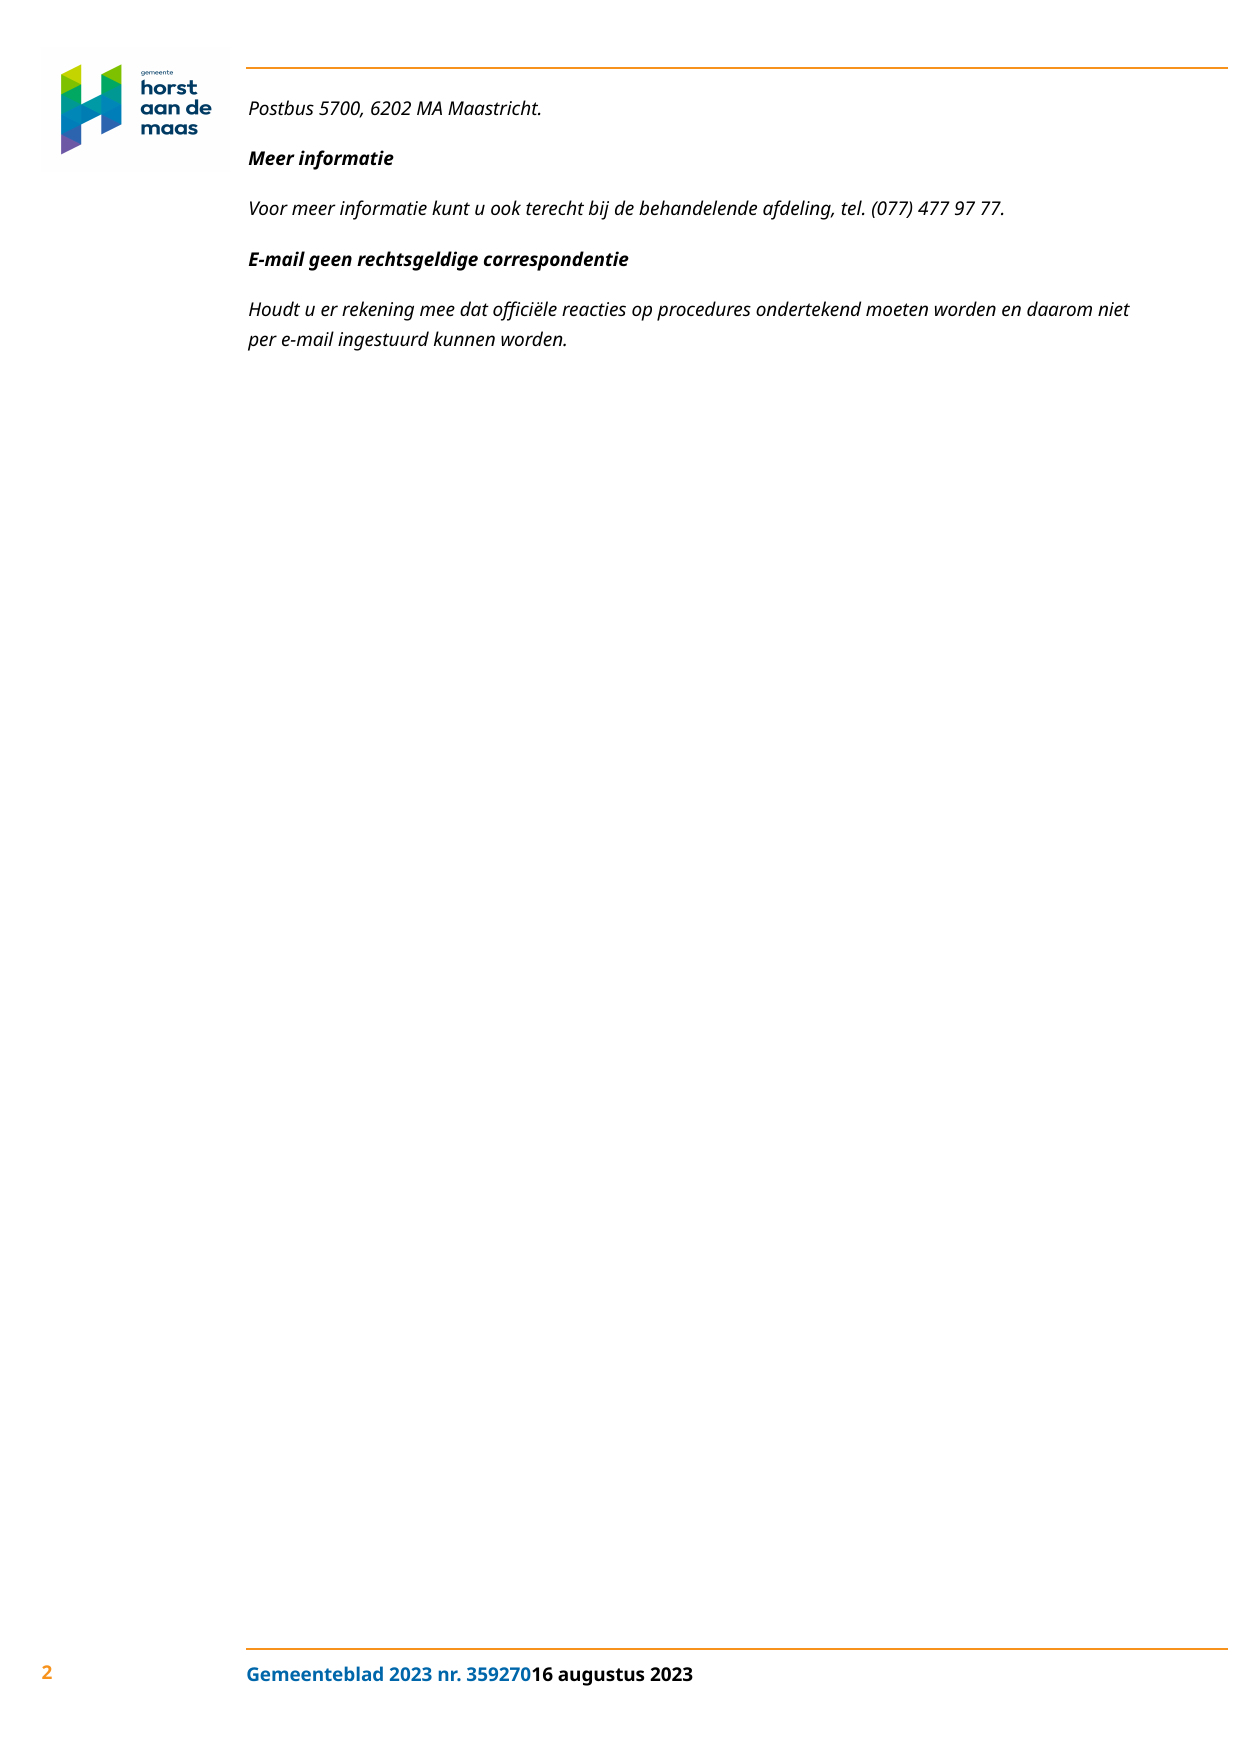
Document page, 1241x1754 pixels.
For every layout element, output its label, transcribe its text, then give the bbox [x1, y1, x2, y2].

text E-mail geen rechtsgeldige correspondentie [248, 246, 1152, 272]
picture [41, 47, 231, 172]
text Houdt u er rekening mee dat officiële reacties op procedures ondertekend moeten worden en daarom niet per e-mail ingestuurd kunnen worden. [248, 296, 1152, 352]
text Voor meer informatie kunt u ook terecht bij de behandelende afdeling, tel. (077) 477 97 77. [248, 196, 1152, 221]
text Meer informatie [248, 145, 1152, 171]
text Postbus 5700, 6202 MA Maastricht. [248, 95, 1152, 121]
